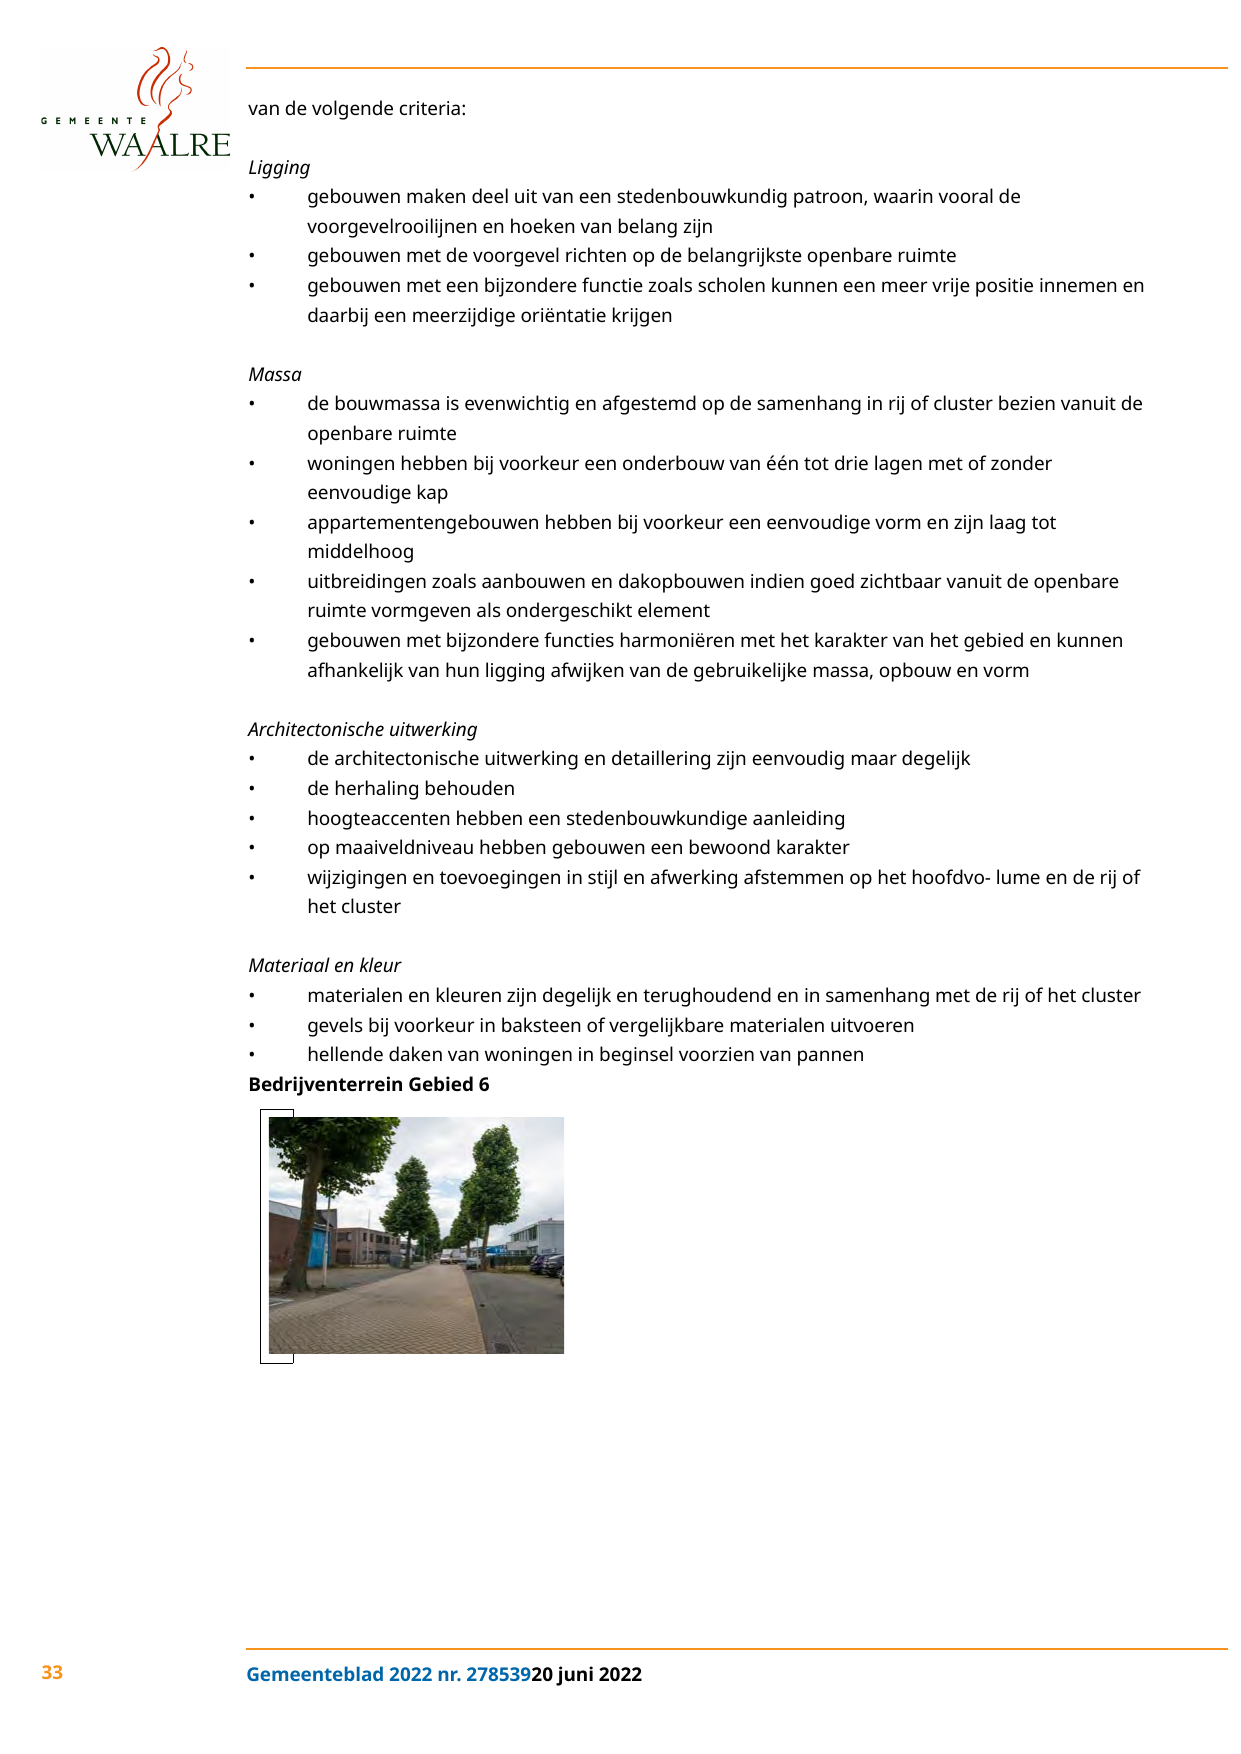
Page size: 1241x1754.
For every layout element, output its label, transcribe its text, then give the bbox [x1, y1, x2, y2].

text Massa [248, 361, 1152, 387]
list uitbreidingen zoals aanbouwen en dakopbouwen indien goed zichtbaar vanuit de openbare ruimte vormgeven als ondergeschikt element [248, 568, 1152, 623]
text Materiaal en kleur [248, 953, 1152, 978]
picture [41, 47, 231, 172]
list gebouwen met de voorgevel richten op de belangrijkste openbare ruimte [248, 243, 1152, 268]
list gebouwen met bijzondere functies harmoniëren met het karakter van het gebied en kunnen afhankelijk van hun ligging afwijken van de gebruikelijke massa, opbouw en vorm [248, 627, 1152, 683]
list de architectonische uitwerking en detaillering zijn eenvoudig maar degelijk [248, 746, 1152, 771]
list woningen hebben bij voorkeur een onderbouw van één tot drie lagen met of zonder eenvoudige kap [248, 450, 1152, 505]
list gebouwen met een bijzondere functie zoals scholen kunnen een meer vrije positie innemen en daarbij een meerzijdige oriëntatie krijgen [248, 272, 1152, 328]
text Bedrijventerrein Gebied 6 [248, 1071, 1152, 1097]
list de herhaling behouden [248, 775, 1152, 801]
list hoogteaccenten hebben een stedenbouwkundige aanleiding [248, 805, 1152, 831]
text van de volgende criteria: [248, 95, 1152, 121]
picture [268, 1117, 565, 1354]
text Architectonische uitwerking [248, 716, 1152, 742]
list materialen en kleuren zijn degelijk en terughoudend en in samenhang met de rij of het cluster [248, 982, 1152, 1008]
list appartementengebouwen hebben bij voorkeur een eenvoudige vorm en zijn laag tot middelhoog [248, 509, 1152, 564]
list wijzigingen en toevoegingen in stijl en afwerking afstemmen op het hoofdvo- lume en de rij of het cluster [248, 864, 1152, 919]
list op maaiveldniveau hebben gebouwen een bewoond karakter [248, 834, 1152, 860]
list gebouwen maken deel uit van een stedenbouwkundig patroon, waarin vooral de voorgevelrooilijnen en hoeken van belang zijn [248, 183, 1152, 239]
list hellende daken van woningen in beginsel voorzien van pannen [248, 1041, 1152, 1067]
list de bouwmassa is evenwichtig en afgestemd op de samenhang in rij of cluster bezien vanuit de openbare ruimte [248, 391, 1152, 446]
list gevels bij voorkeur in baksteen of vergelijkbare materialen uitvoeren [248, 1012, 1152, 1038]
text Ligging [248, 154, 1152, 180]
